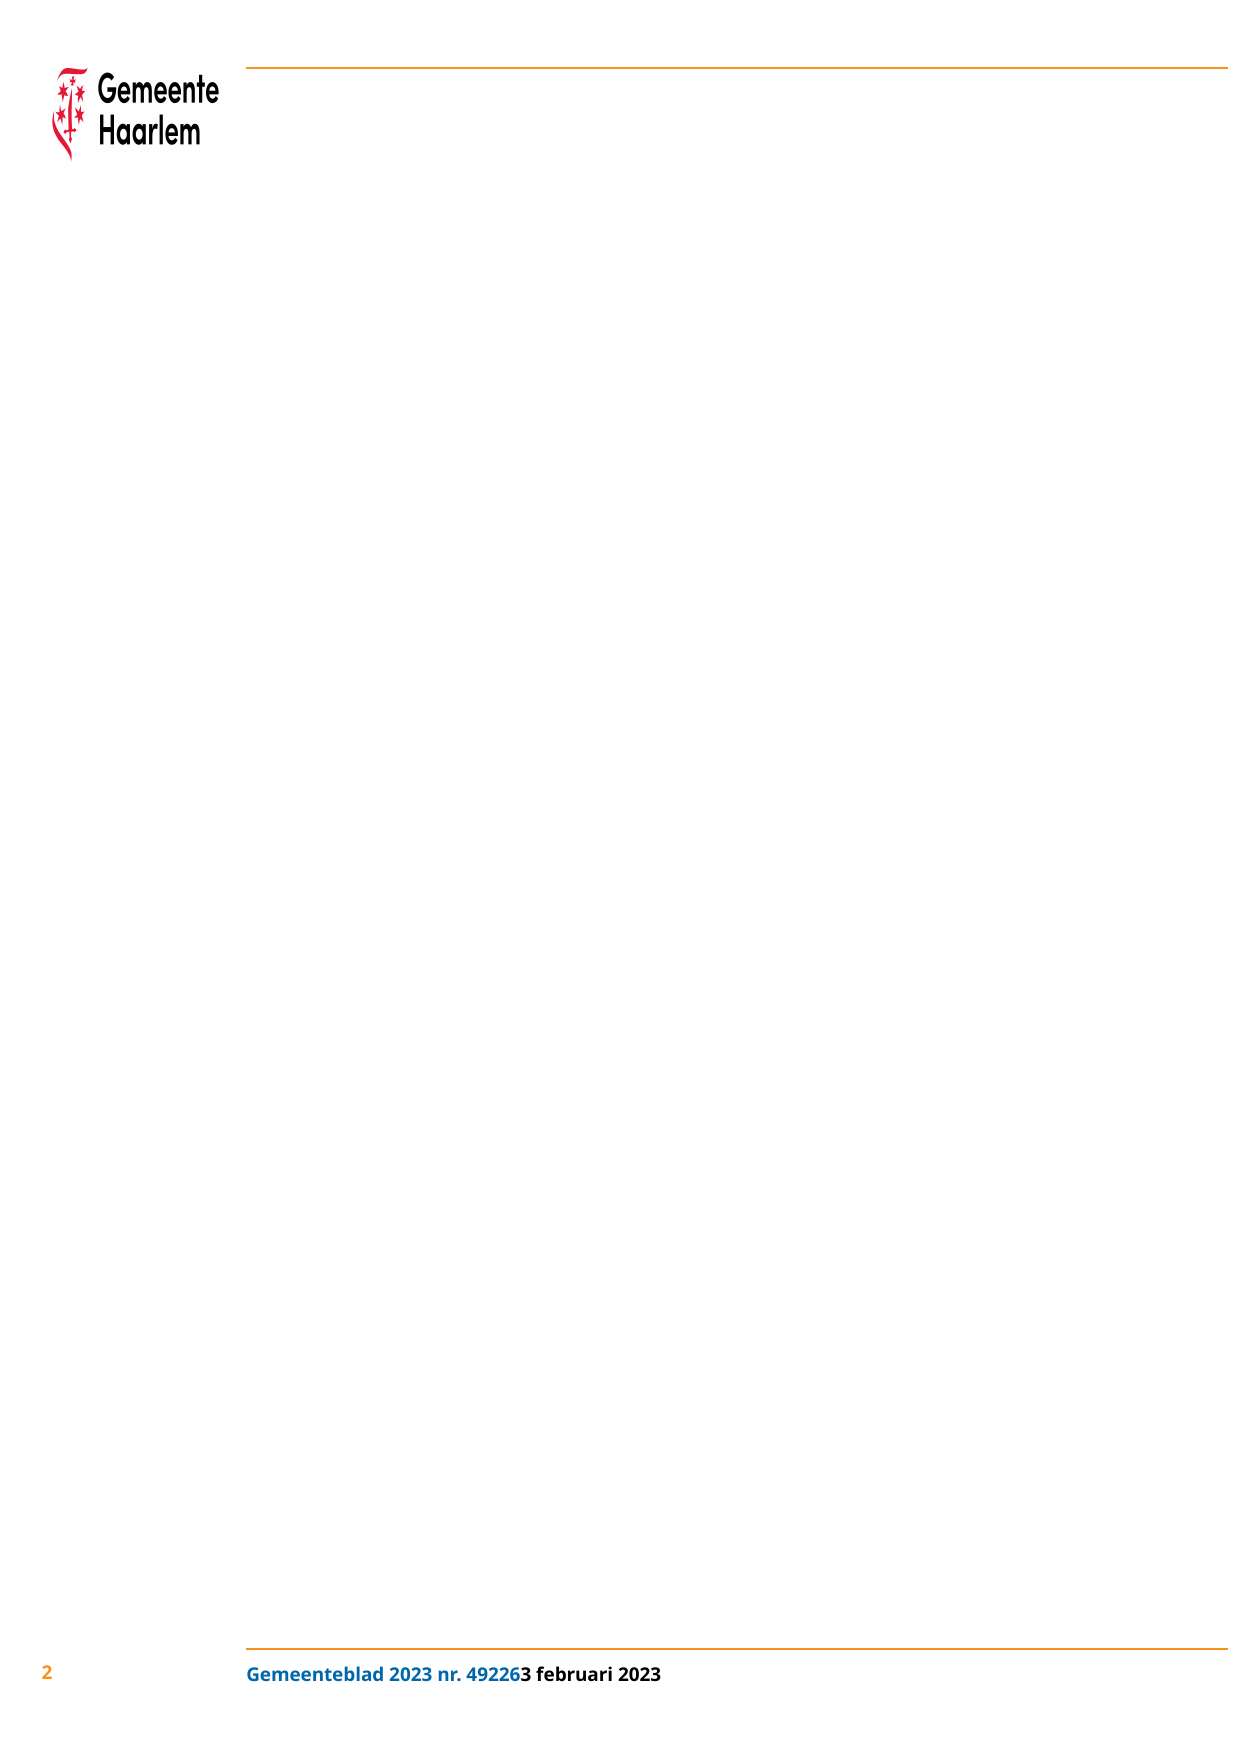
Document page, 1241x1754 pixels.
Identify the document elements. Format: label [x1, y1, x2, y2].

picture [41, 47, 231, 172]
